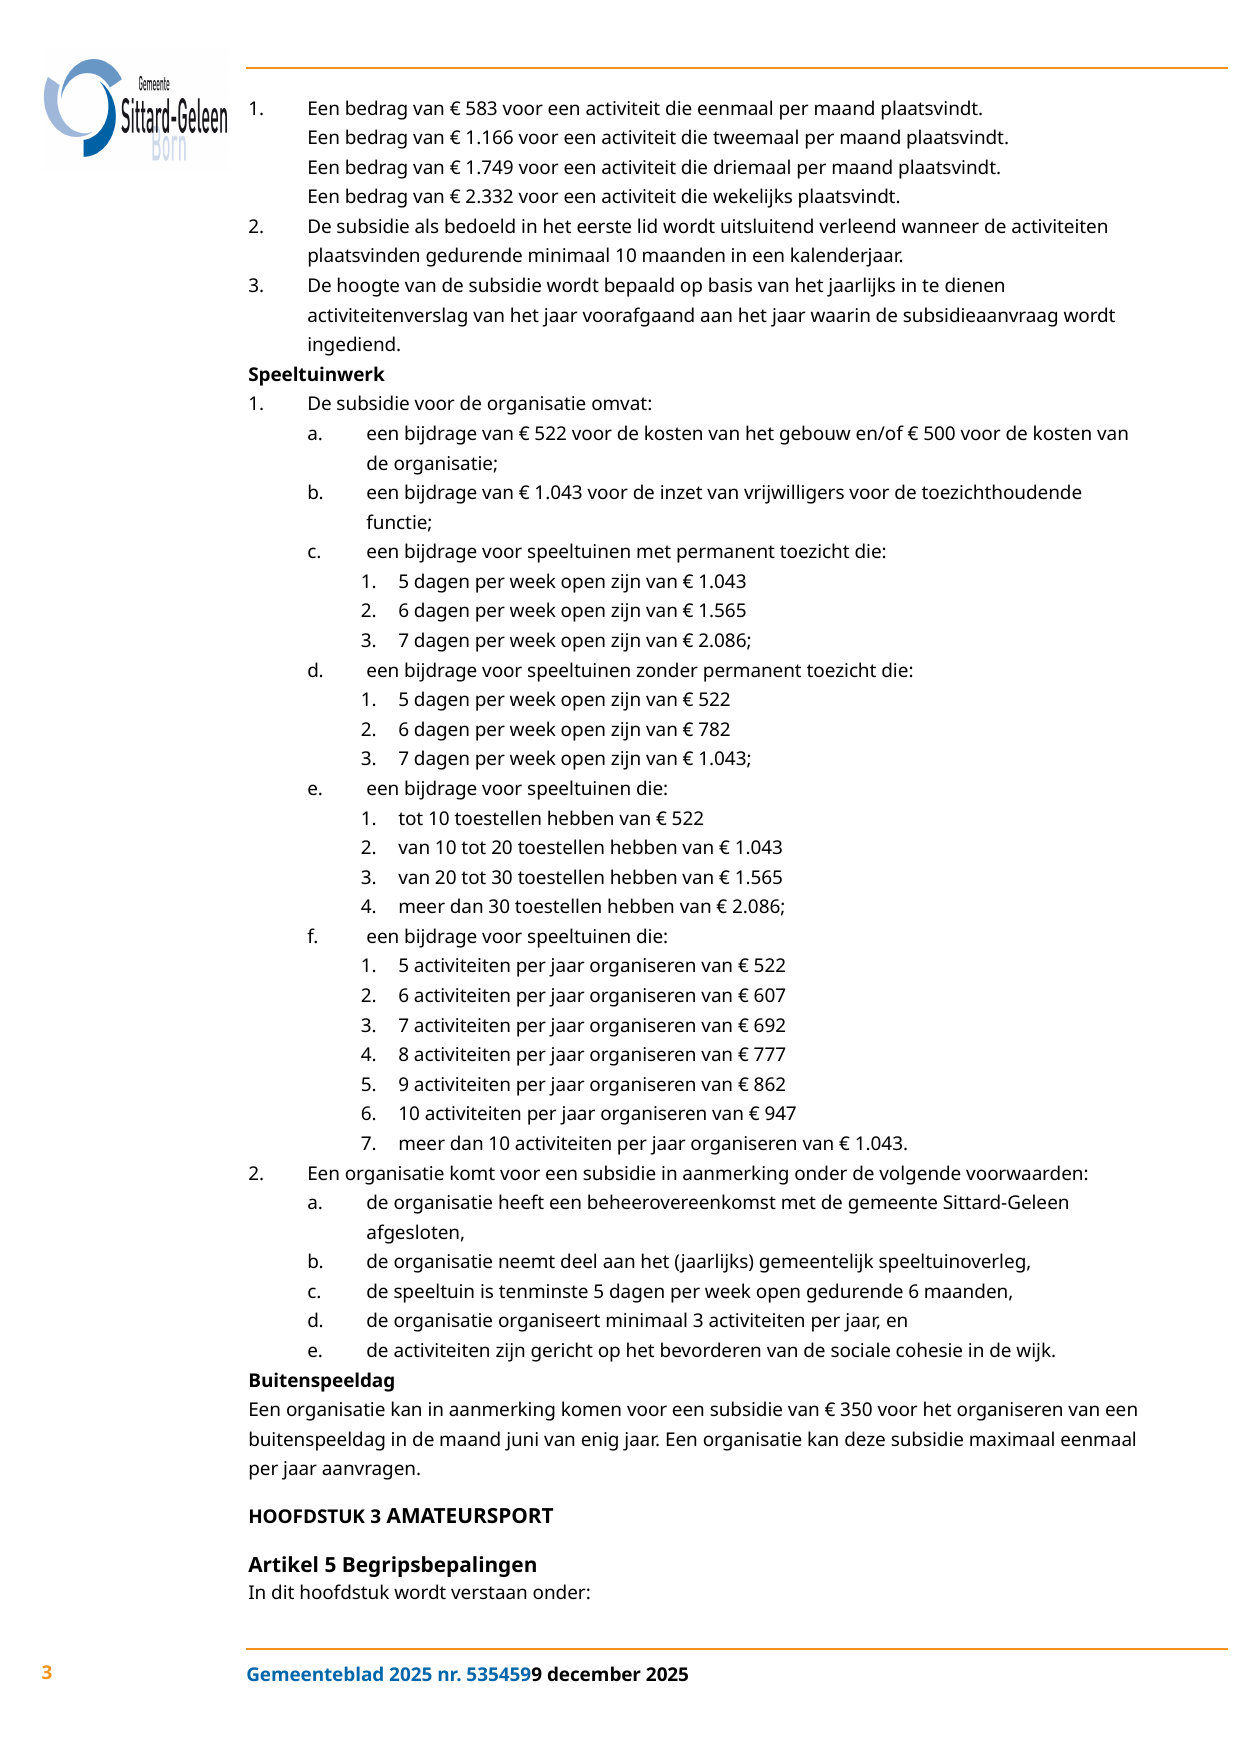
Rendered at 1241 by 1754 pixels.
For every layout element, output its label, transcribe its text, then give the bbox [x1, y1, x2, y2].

list een bijdrage van € 522 voor de kosten van het gebouw en/of € 500 voor de kosten van de organisatie; [307, 420, 1152, 476]
list meer dan 30 toestellen hebben van € 2.086; [361, 893, 1152, 919]
list 8 activiteiten per jaar organiseren van € 777 [361, 1041, 1152, 1067]
list De subsidie voor de organisatie omvat: [248, 391, 1152, 416]
list van 10 tot 20 toestellen hebben van € 1.043 [361, 834, 1152, 860]
list een bijdrage voor speeltuinen die: [307, 923, 1152, 949]
list meer dan 10 activiteiten per jaar organiseren van € 1.043. [361, 1130, 1152, 1156]
list tot 10 toestellen hebben van € 522 [361, 805, 1152, 831]
list van 20 tot 30 toestellen hebben van € 1.565 [361, 864, 1152, 890]
list Een bedrag van € 2.332 voor een activiteit die wekelijks plaatsvindt. [248, 183, 1152, 209]
list 7 dagen per week open zijn van € 1.043; [361, 746, 1152, 771]
text HOOFDSTUK 3 AMATEURSPORT [248, 1501, 1152, 1530]
picture [41, 47, 231, 172]
list De hoogte van de subsidie wordt bepaald op basis van het jaarlijks in te dienen activiteitenverslag van het jaar voorafgaand aan het jaar waarin de subsidieaanvraag wordt ingediend. [248, 272, 1152, 357]
list een bijdrage voor speeltuinen met permanent toezicht die: [307, 538, 1152, 564]
list de speeltuin is tenminste 5 dagen per week open gedurende 6 maanden, [307, 1278, 1152, 1304]
text Buitenspeeldag [248, 1367, 1152, 1393]
list De subsidie als bedoeld in het eerste lid wordt uitsluitend verleend wanneer de activiteiten plaatsvinden gedurende minimaal 10 maanden in een kalenderjaar. [248, 213, 1152, 268]
list de organisatie heeft een beheerovereenkomst met de gemeente Sittard-Geleen afgesloten, [307, 1189, 1152, 1245]
list 5 activiteiten per jaar organiseren van € 522 [361, 953, 1152, 978]
list de organisatie neemt deel aan het (jaarlijks) gemeentelijk speeltuinoverleg, [307, 1248, 1152, 1274]
list 6 dagen per week open zijn van € 782 [361, 716, 1152, 742]
list Een organisatie komt voor een subsidie in aanmerking onder de volgende voorwaarden: [248, 1160, 1152, 1186]
list de organisatie organiseert minimaal 3 activiteiten per jaar, en [307, 1308, 1152, 1333]
list Een bedrag van € 583 voor een activiteit die eenmaal per maand plaatsvindt. [248, 95, 1152, 121]
text In dit hoofdstuk wordt verstaan onder: [248, 1579, 1152, 1605]
list 6 activiteiten per jaar organiseren van € 607 [361, 982, 1152, 1008]
list 7 dagen per week open zijn van € 2.086; [361, 627, 1152, 653]
list een bijdrage van € 1.043 voor de inzet van vrijwilligers voor de toezichthoudende functie; [307, 479, 1152, 535]
text Speeltuinwerk [248, 361, 1152, 387]
list een bijdrage voor speeltuinen die: [307, 775, 1152, 801]
text Artikel 5 Begripsbepalingen [248, 1551, 1152, 1579]
list 5 dagen per week open zijn van € 522 [361, 686, 1152, 712]
list Een bedrag van € 1.749 voor een activiteit die driemaal per maand plaatsvindt. [248, 154, 1152, 180]
list 9 activiteiten per jaar organiseren van € 862 [361, 1071, 1152, 1097]
list Een bedrag van € 1.166 voor een activiteit die tweemaal per maand plaatsvindt. [248, 124, 1152, 150]
text Een organisatie kan in aanmerking komen voor een subsidie van € 350 voor het organiseren van een buitenspeeldag in de maand juni van enig jaar. Een organisatie kan deze subsidie maximaal eenmaal per jaar aanvragen. [248, 1396, 1152, 1481]
list 7 activiteiten per jaar organiseren van € 692 [361, 1012, 1152, 1038]
list 10 activiteiten per jaar organiseren van € 947 [361, 1101, 1152, 1126]
list 6 dagen per week open zijn van € 1.565 [361, 598, 1152, 623]
list een bijdrage voor speeltuinen zonder permanent toezicht die: [307, 657, 1152, 683]
list 5 dagen per week open zijn van € 1.043 [361, 568, 1152, 594]
list de activiteiten zijn gericht op het bevorderen van de sociale cohesie in de wijk. [307, 1337, 1152, 1363]
